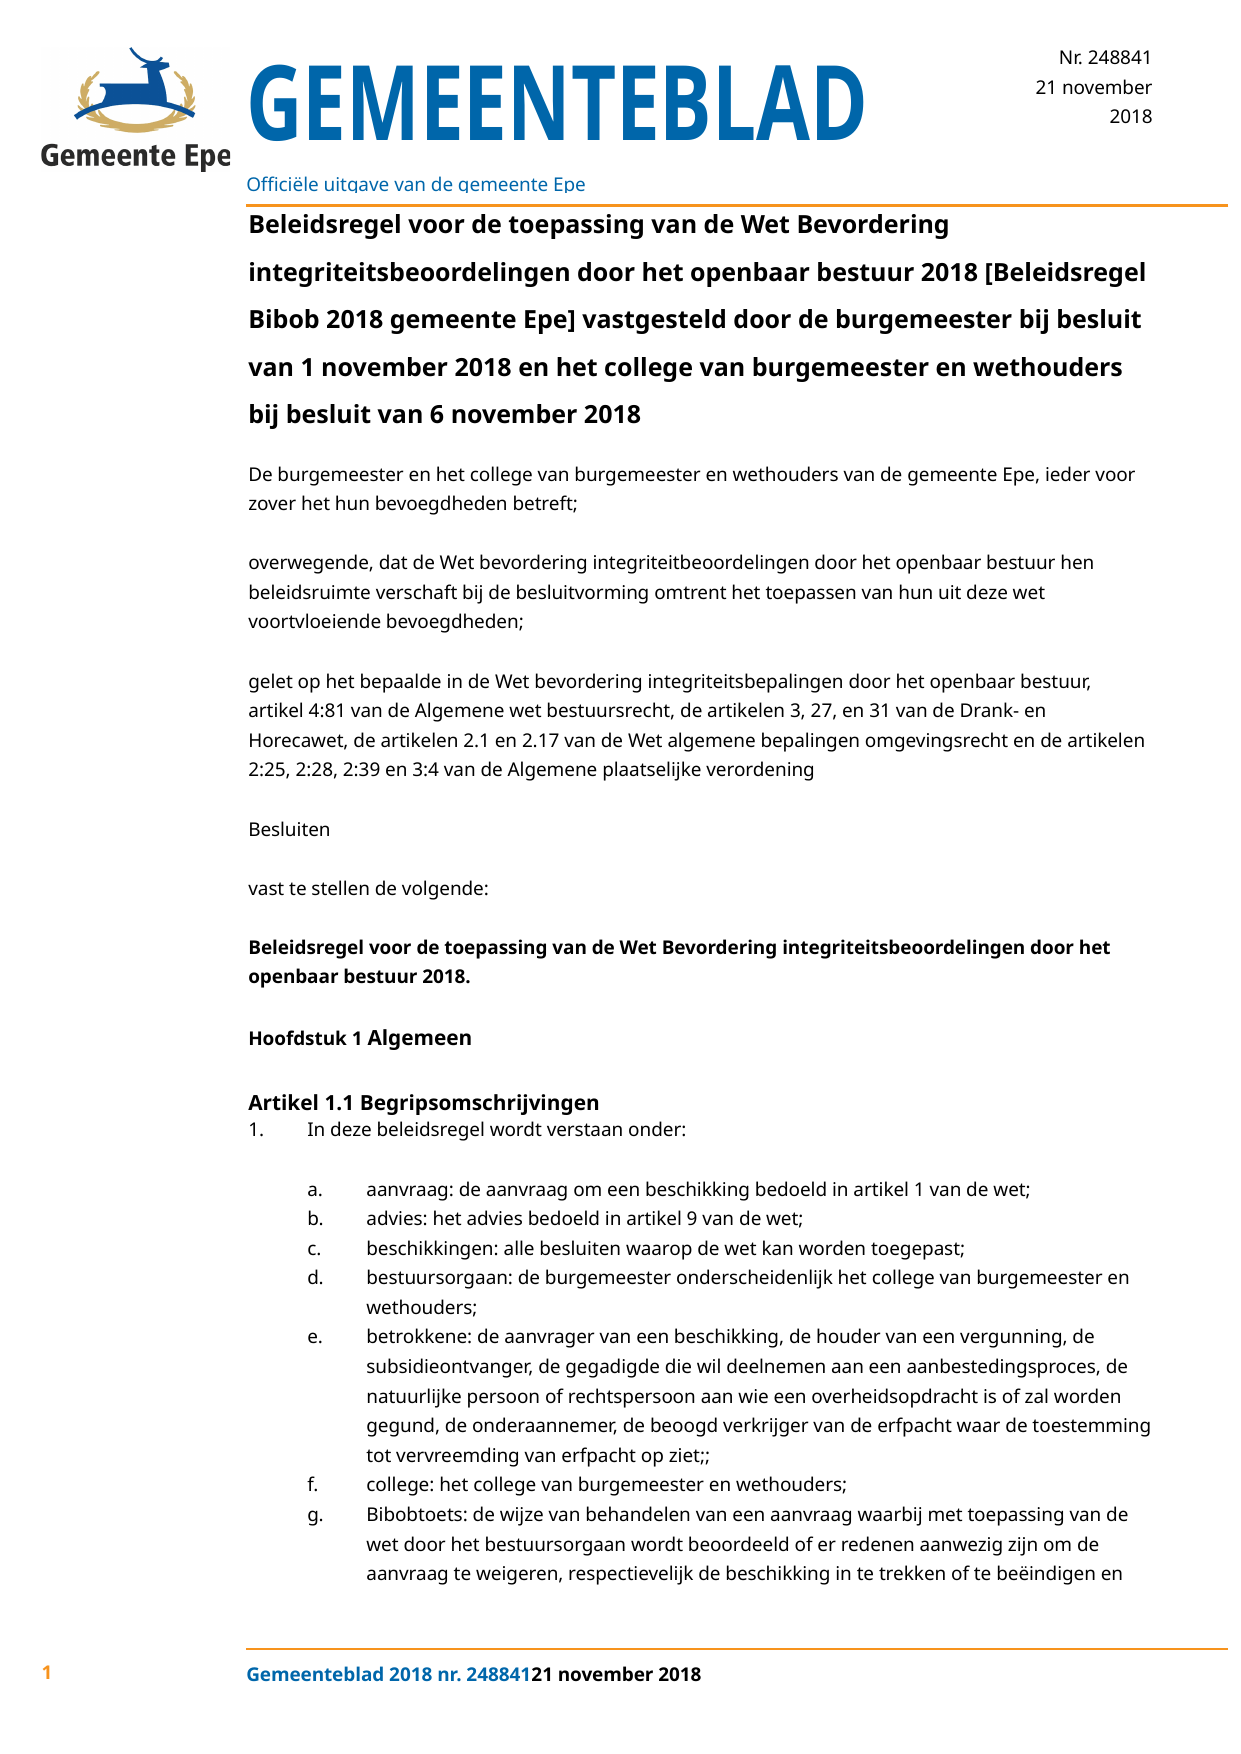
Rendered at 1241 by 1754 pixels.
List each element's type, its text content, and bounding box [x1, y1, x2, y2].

list bestuursorgaan: de burgemeester onderscheidenlijk het college van burgemeester en wethouders; [307, 1264, 1152, 1320]
picture [41, 47, 231, 172]
list Bibobtoets: de wijze van behandelen van een aanvraag waarbij met toepassing van de wet door het bestuursorgaan wordt beoordeeld of er redenen aanwezig zijn om de aanvraag te weigeren, respectievelijk de beschikking in te trekken of te beëindigen en [307, 1501, 1152, 1586]
text Beleidsregel voor de toepassing van de Wet Bevordering integriteitsbeoordelingen door het openbaar bestuur 2018. [248, 934, 1152, 989]
list betrokkene: de aanvrager van een beschikking, de houder van een vergunning, de subsidieontvanger, de gegadigde die wil deelnemen aan een aanbestedingsproces, de natuurlijke persoon of rechtspersoon aan wie een overheidsopdracht is of zal worden gegund, de onderaannemer, de beoogd verkrijger van de erfpacht waar de toestemming tot vervreemding van erfpacht op ziet;; [307, 1324, 1152, 1468]
list In deze beleidsregel wordt verstaan onder: [248, 1117, 1152, 1142]
list beschikkingen: alle besluiten waarop de wet kan worden toegepast; [307, 1235, 1152, 1261]
text gelet op het bepaalde in de Wet bevordering integriteitsbepalingen door het openbaar bestuur, artikel 4:81 van de Algemene wet bestuursrecht, de artikelen 3, 27, en 31 van de Drank- en Horecawet, de artikelen 2.1 en 2.17 van de Wet algemene bepalingen omgevingsrecht en de artikelen 2:25, 2:28, 2:39 en 3:4 van de Algemene plaatselijke verordening [248, 668, 1152, 782]
text overwegende, dat de Wet bevordering integriteitbeoordelingen door het openbaar bestuur hen beleidsruimte verschaft bij de besluitvorming omtrent het toepassen van hun uit deze wet voortvloeiende bevoegdheden; [248, 549, 1152, 634]
text Beleidsregel voor de toepassing van de Wet Bevordering integriteitsbeoordelingen door het openbaar bestuur 2018 [Beleidsregel Bibob 2018 gemeente Epe] vastgesteld door de burgemeester bij besluit van 1 november 2018 en het college van burgemeester en wethouders bij besluit van 6 november 2018 [248, 207, 1152, 431]
text De burgemeester en het college van burgemeester en wethouders van de gemeente Epe, ieder voor zover het hun bevoegdheden betreft; [248, 461, 1152, 516]
text Artikel 1.1 Begripsomschrijvingen [248, 1088, 1152, 1117]
text Besluiten [248, 816, 1152, 841]
text Hoofdstuk 1 Algemeen [248, 1023, 1152, 1051]
list aanvraag: de aanvraag om een beschikking bedoeld in artikel 1 van de wet; [307, 1176, 1152, 1201]
list advies: het advies bedoeld in artikel 9 van de wet; [307, 1205, 1152, 1231]
list college: het college van burgemeester en wethouders; [307, 1472, 1152, 1497]
text vast te stellen de volgende: [248, 875, 1152, 901]
